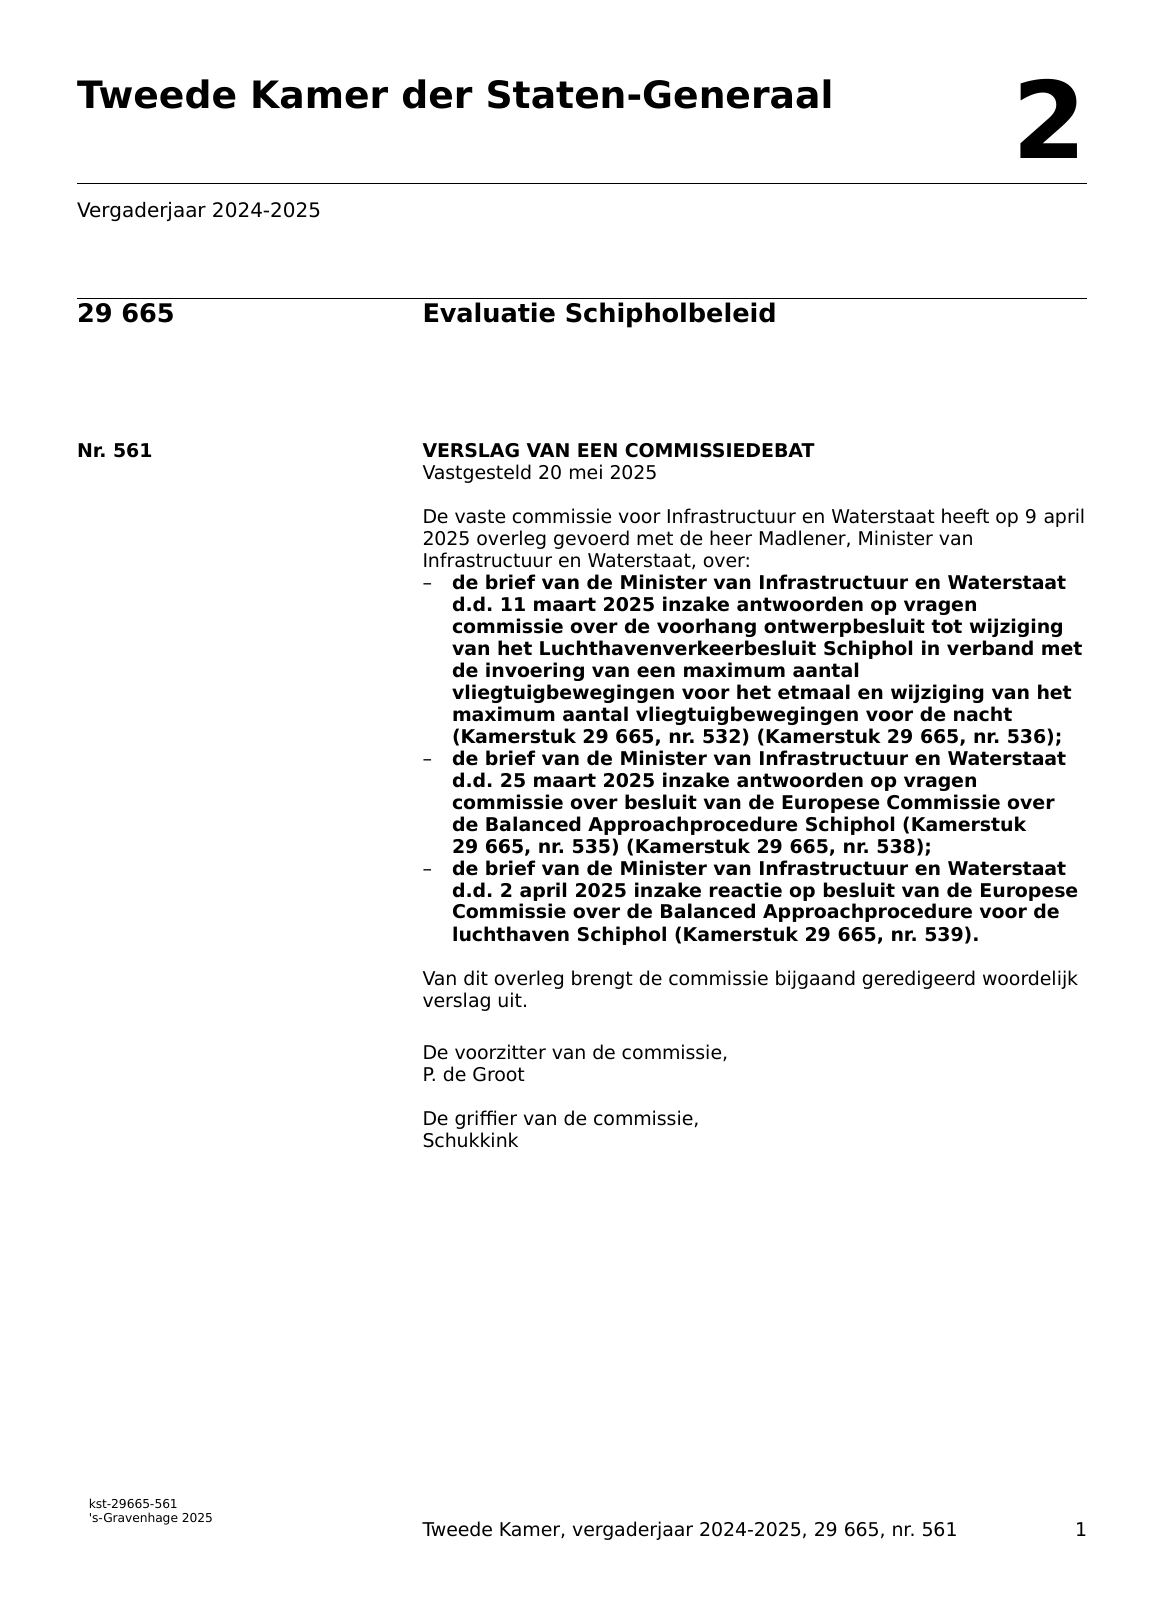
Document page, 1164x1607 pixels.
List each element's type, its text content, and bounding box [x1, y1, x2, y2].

text Vastgesteld 20 mei 2025 [422, 462, 1087, 484]
text kst-29665-561 [88, 1497, 323, 1511]
text De vaste commissie voor Infrastructuur en Waterstaat heeft op 9 april 2025 overleg gevoerd met de heer Madlener, Minister van Infrastructuur en Waterstaat, over: [422, 506, 1087, 572]
table_header 2 [886, 59, 1087, 183]
table_cell Vergaderjaar 2024-2025 [77, 184, 1087, 298]
text De griffier van de commissie, Schukkink [422, 1108, 1087, 1152]
subtitle Nr. 561 VERSLAG VAN EEN COMMISSIEDEBAT [77, 440, 1087, 462]
table_header Tweede Kamer der Staten-Generaal [77, 59, 886, 183]
text – de brief van de Minister van Infrastructuur en Waterstaat d.d. 2 april 2025 inzake reactie op besluit van de Europese Commissie over de Balanced Approachprocedure voor de luchthaven Schiphol (Kamerstuk 29 665, nr. 539). [422, 857, 1087, 945]
text De voorzitter van de commissie, P. de Groot [422, 1042, 1087, 1086]
text – de brief van de Minister van Infrastructuur en Waterstaat d.d. 25 maart 2025 inzake antwoorden op vragen commissie over besluit van de Europese Commissie over de Balanced Approachprocedure Schiphol (Kamerstuk 29 665, nr. 535) (Kamerstuk 29 665, nr. 538); [422, 748, 1087, 857]
text Van dit overleg brengt de commissie bijgaand geredigeerd woordelijk verslag uit. [422, 968, 1087, 1012]
subtitle 29 665 Evaluatie Schipholbeleid [77, 299, 1087, 329]
text 's-Gravenhage 2025 [88, 1511, 323, 1525]
text – de brief van de Minister van Infrastructuur en Waterstaat d.d. 11 maart 2025 inzake antwoorden op vragen commissie over de voorhang ontwerpbesluit tot wijziging van het Luchthavenverkeerbesluit Schiphol in verband met de invoering van een maximum aantal vliegtuigbewegingen voor het etmaal en wijziging van het maximum aantal vliegtuigbewegingen voor de nacht (Kamerstuk 29 665, nr. 532) (Kamerstuk 29 665, nr. 536); [422, 572, 1087, 748]
